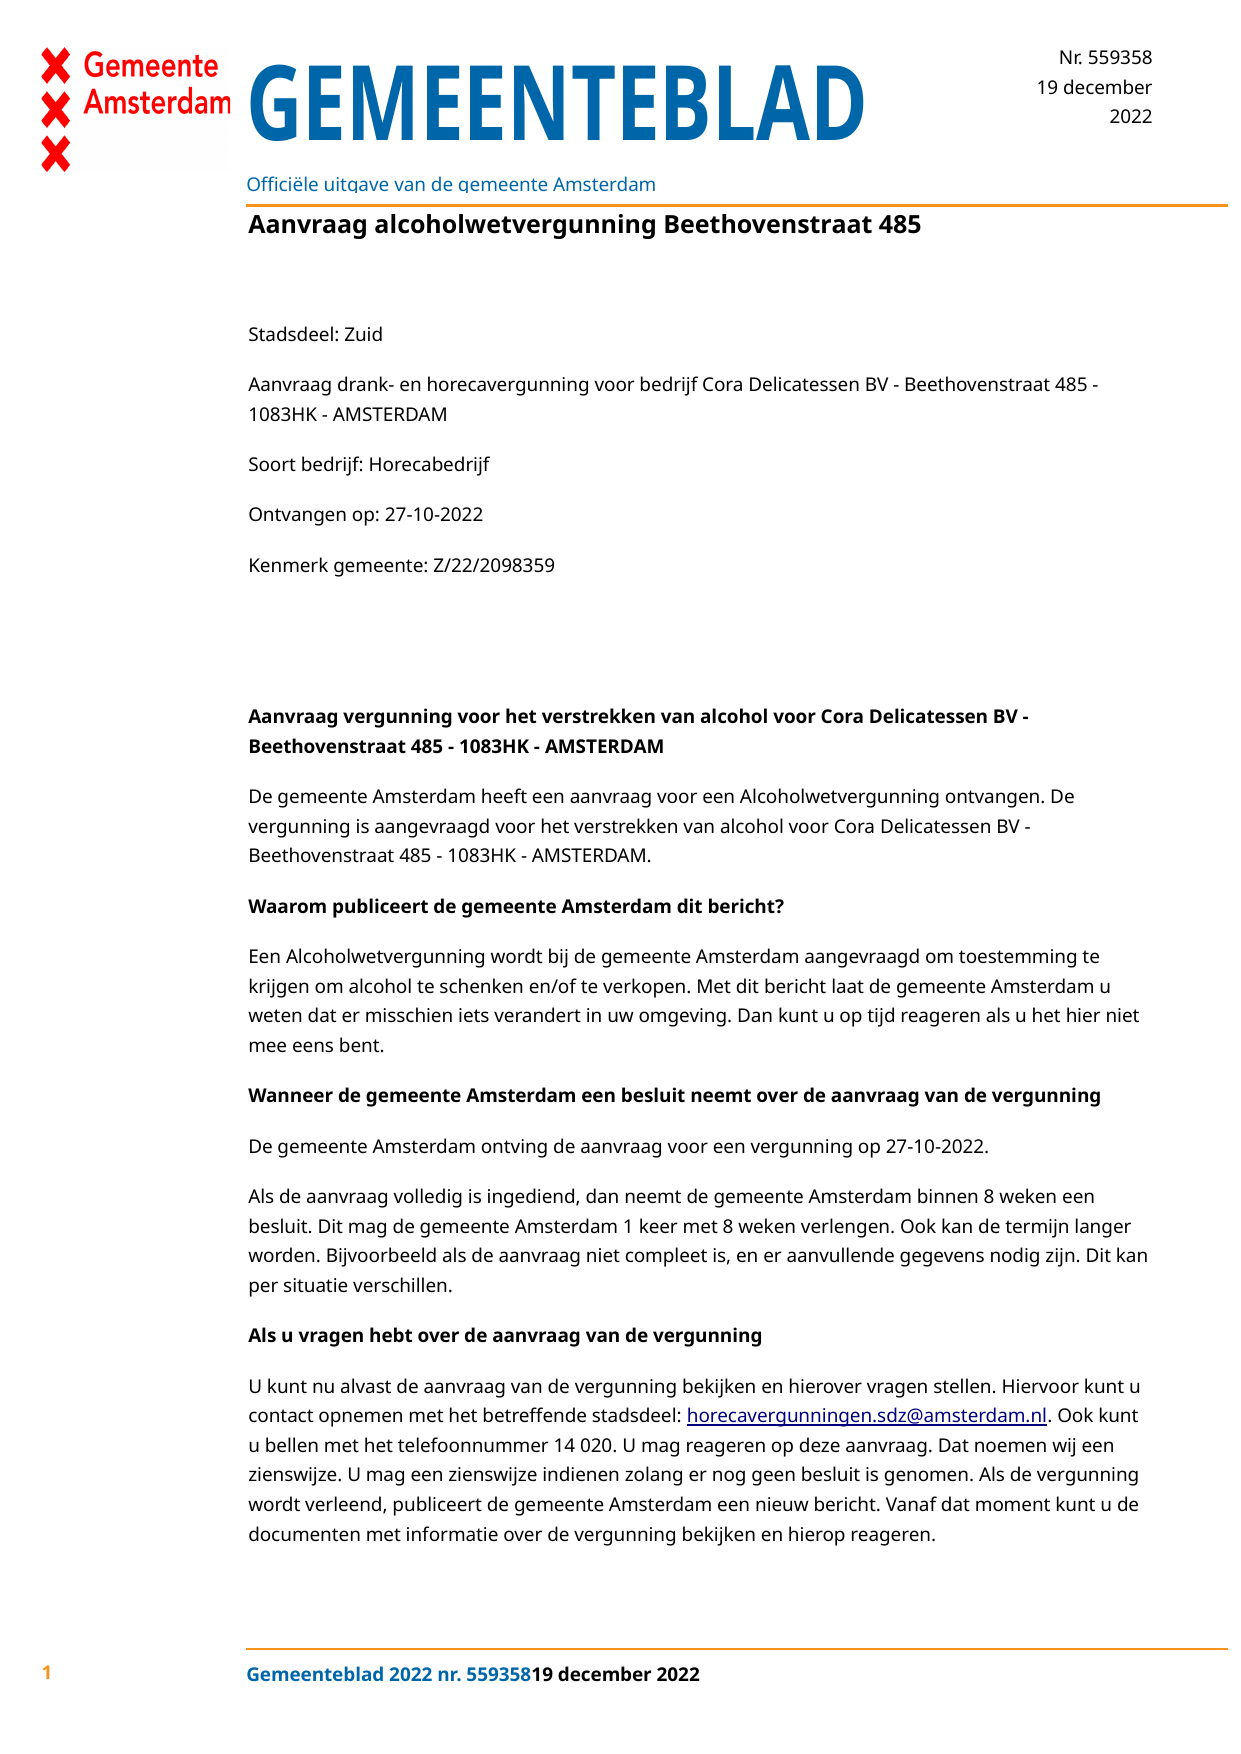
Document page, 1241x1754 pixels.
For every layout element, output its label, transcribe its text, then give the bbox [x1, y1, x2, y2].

text Wanneer de gemeente Amsterdam een besluit neemt over de aanvraag van de vergunning [248, 1082, 1152, 1108]
text Aanvraag vergunning voor het verstrekken van alcohol voor Cora Delicatessen BV - Beethovenstraat 485 - 1083HK - AMSTERDAM [248, 703, 1152, 758]
text Een Alcoholwetvergunning wordt bij de gemeente Amsterdam aangevraagd om toestemming te krijgen om alcohol te schenken en/of te verkopen. Met dit bericht laat de gemeente Amsterdam u weten dat er misschien iets verandert in uw omgeving. Dan kunt u op tijd reageren als u het hier niet mee eens bent. [248, 943, 1152, 1058]
text De gemeente Amsterdam heeft een aanvraag voor een Alcoholwetvergunning ontvangen. De vergunning is aangevraagd voor het verstrekken van alcohol voor Cora Delicatessen BV - Beethovenstraat 485 - 1083HK - AMSTERDAM. [248, 783, 1152, 868]
text Soort bedrijf: Horecabedrijf [248, 451, 1152, 477]
text U kunt nu alvast de aanvraag van de vergunning bekijken en hierover vragen stellen. Hiervoor kunt u contact opnemen met het betreffende stadsdeel: horecavergunningen.sdz@amsterdam.nl. Ook kunt u bellen met het telefoonnummer 14 020. U mag reageren op deze aanvraag. Dat noemen wij een zienswijze. U mag een zienswijze indienen zolang er nog geen besluit is genomen. Als de vergunning wordt verleend, publiceert de gemeente Amsterdam een nieuw bericht. Vanaf dat moment kunt u de documenten met informatie over de vergunning bekijken en hierop reageren. [248, 1373, 1152, 1546]
text Aanvraag drank- en horecavergunning voor bedrijf Cora Delicatessen BV - Beethovenstraat 485 - 1083HK - AMSTERDAM [248, 371, 1152, 426]
text Waarom publiceert de gemeente Amsterdam dit bericht? [248, 893, 1152, 918]
text Als u vragen hebt over de aanvraag van de vergunning [248, 1322, 1152, 1348]
text De gemeente Amsterdam ontving de aanvraag voor een vergunning op 27-10-2022. [248, 1133, 1152, 1158]
text Kenmerk gemeente: Z/22/2098359 [248, 552, 1152, 578]
text Aanvraag alcoholwetvergunning Beethovenstraat 485 [248, 207, 1152, 241]
text Ontvangen op: 27-10-2022 [248, 502, 1152, 527]
text Als de aanvraag volledig is ingediend, dan neemt de gemeente Amsterdam binnen 8 weken een besluit. Dit mag de gemeente Amsterdam 1 keer met 8 weken verlengen. Ook kan de termijn langer worden. Bijvoorbeeld als de aanvraag niet compleet is, en er aanvullende gegevens nodig zijn. Dit kan per situatie verschillen. [248, 1183, 1152, 1298]
text Stadsdeel: Zuid [248, 321, 1152, 346]
picture [41, 47, 231, 172]
